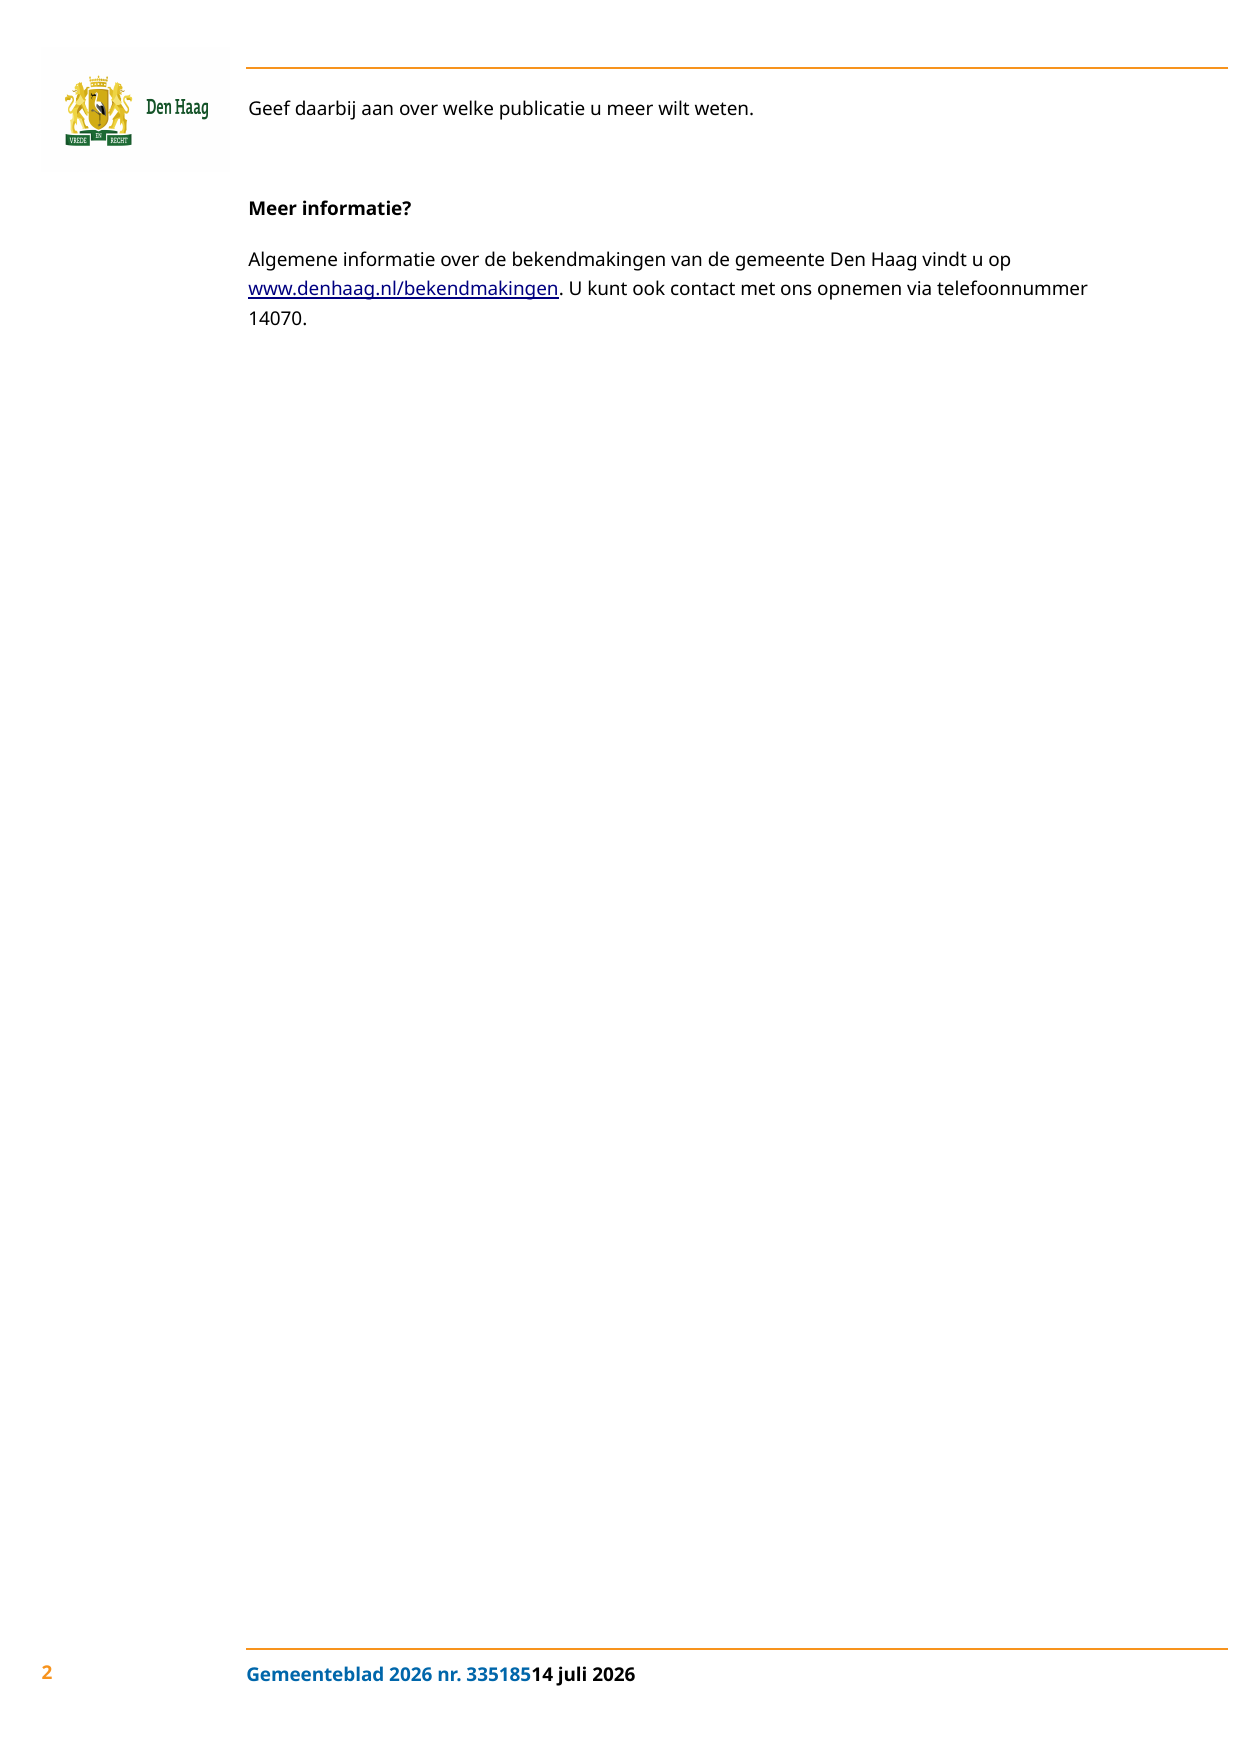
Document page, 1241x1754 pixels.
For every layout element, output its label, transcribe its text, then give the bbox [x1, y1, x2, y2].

text Algemene informatie over de bekendmakingen van de gemeente Den Haag vindt u op www.denhaag.nl/bekendmakingen. U kunt ook contact met ons opnemen via telefoonnummer 14070. [248, 246, 1152, 331]
text Meer informatie? [248, 196, 1152, 221]
picture [41, 47, 231, 172]
text Geef daarbij aan over welke publicatie u meer wilt weten. [248, 95, 1152, 121]
